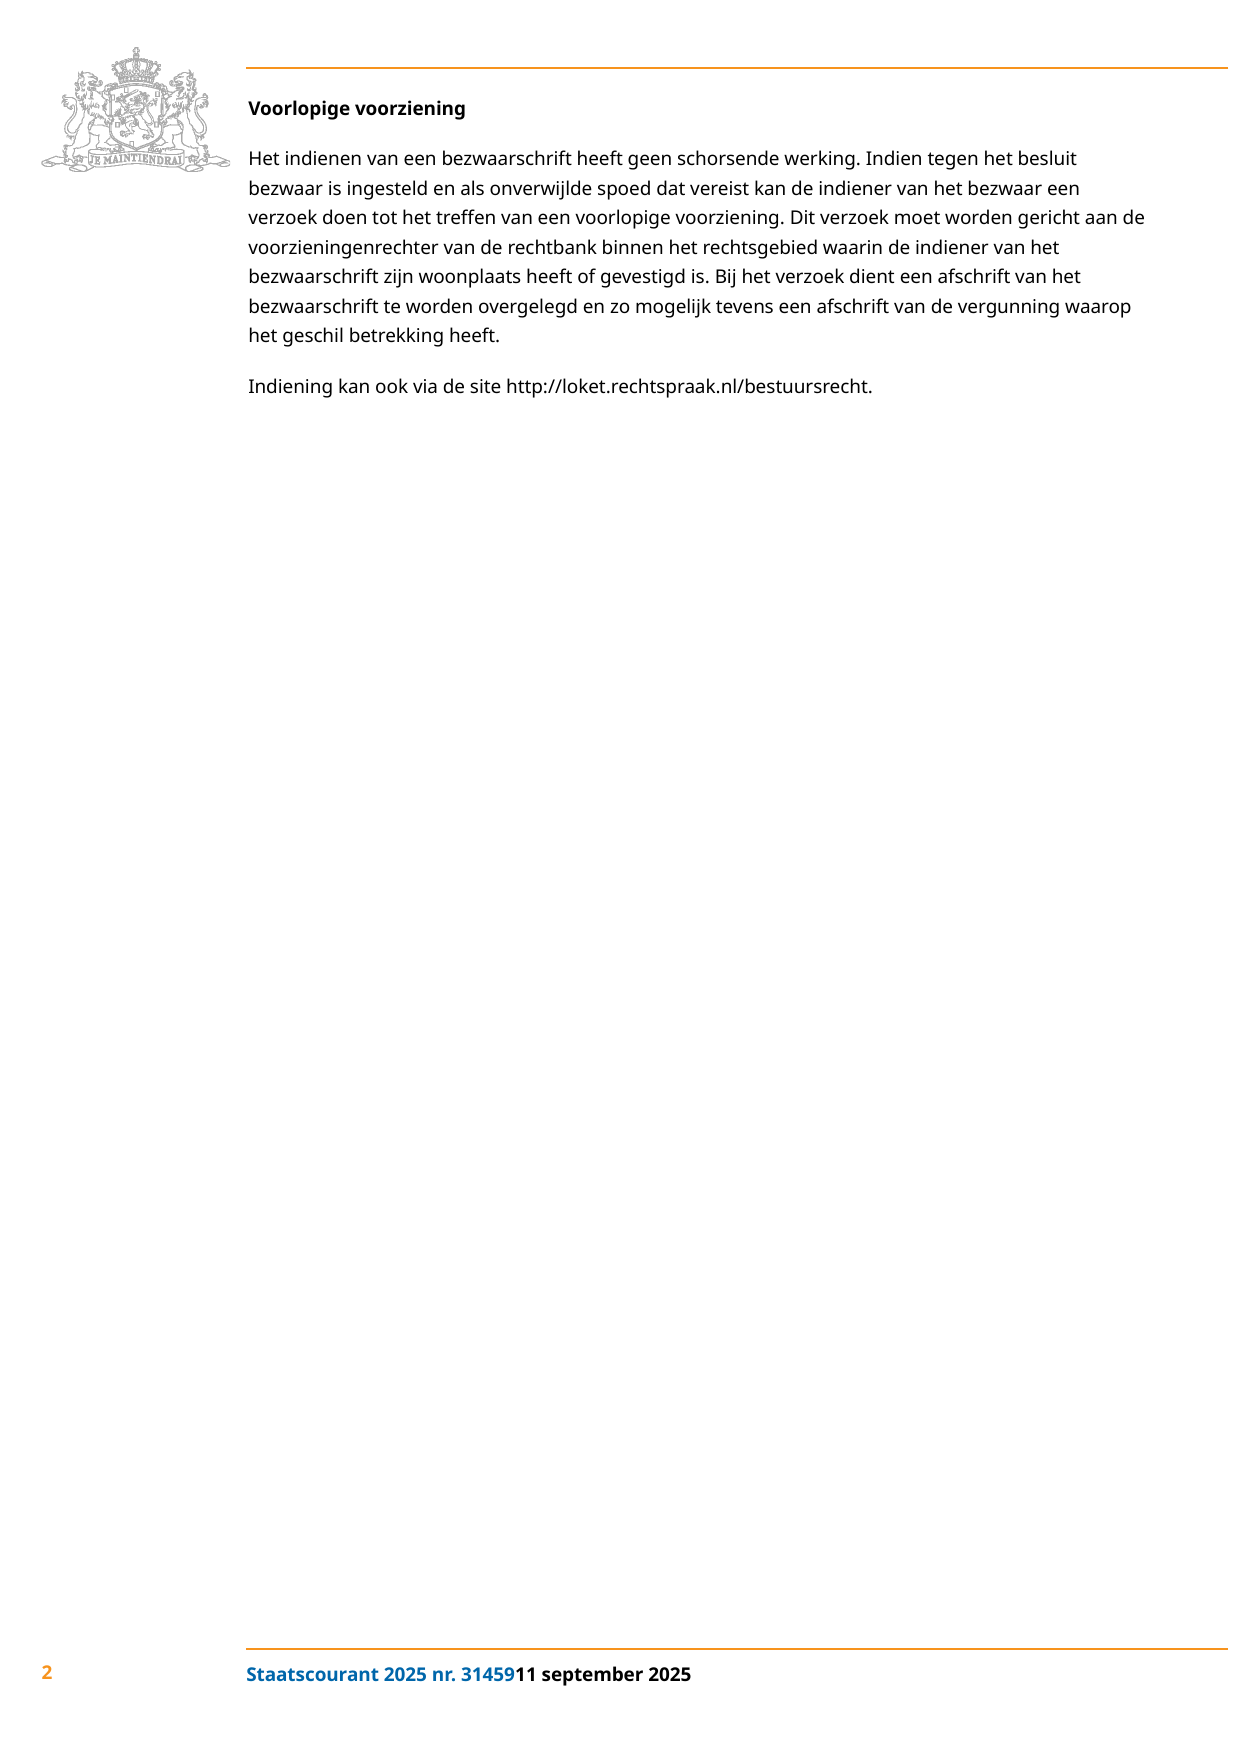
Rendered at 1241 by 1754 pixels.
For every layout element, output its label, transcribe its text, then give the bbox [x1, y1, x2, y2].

text Het indienen van een bezwaarschrift heeft geen schorsende werking. Indien tegen het besluit bezwaar is ingesteld en als onverwijlde spoed dat vereist kan de indiener van het bezwaar een verzoek doen tot het treffen van een voorlopige voorziening. Dit verzoek moet worden gericht aan de voorzieningenrechter van de rechtbank binnen het rechtsgebied waarin de indiener van het bezwaarschrift zijn woonplaats heeft of gevestigd is. Bij het verzoek dient een afschrift van het bezwaarschrift te worden overgelegd en zo mogelijk tevens een afschrift van de vergunning waarop het geschil betrekking heeft. [248, 145, 1152, 348]
picture [41, 47, 231, 172]
text Voorlopige voorziening [248, 95, 1152, 121]
text Indiening kan ook via de site http://loket.rechtspraak.nl/bestuursrecht. [248, 373, 1152, 399]
